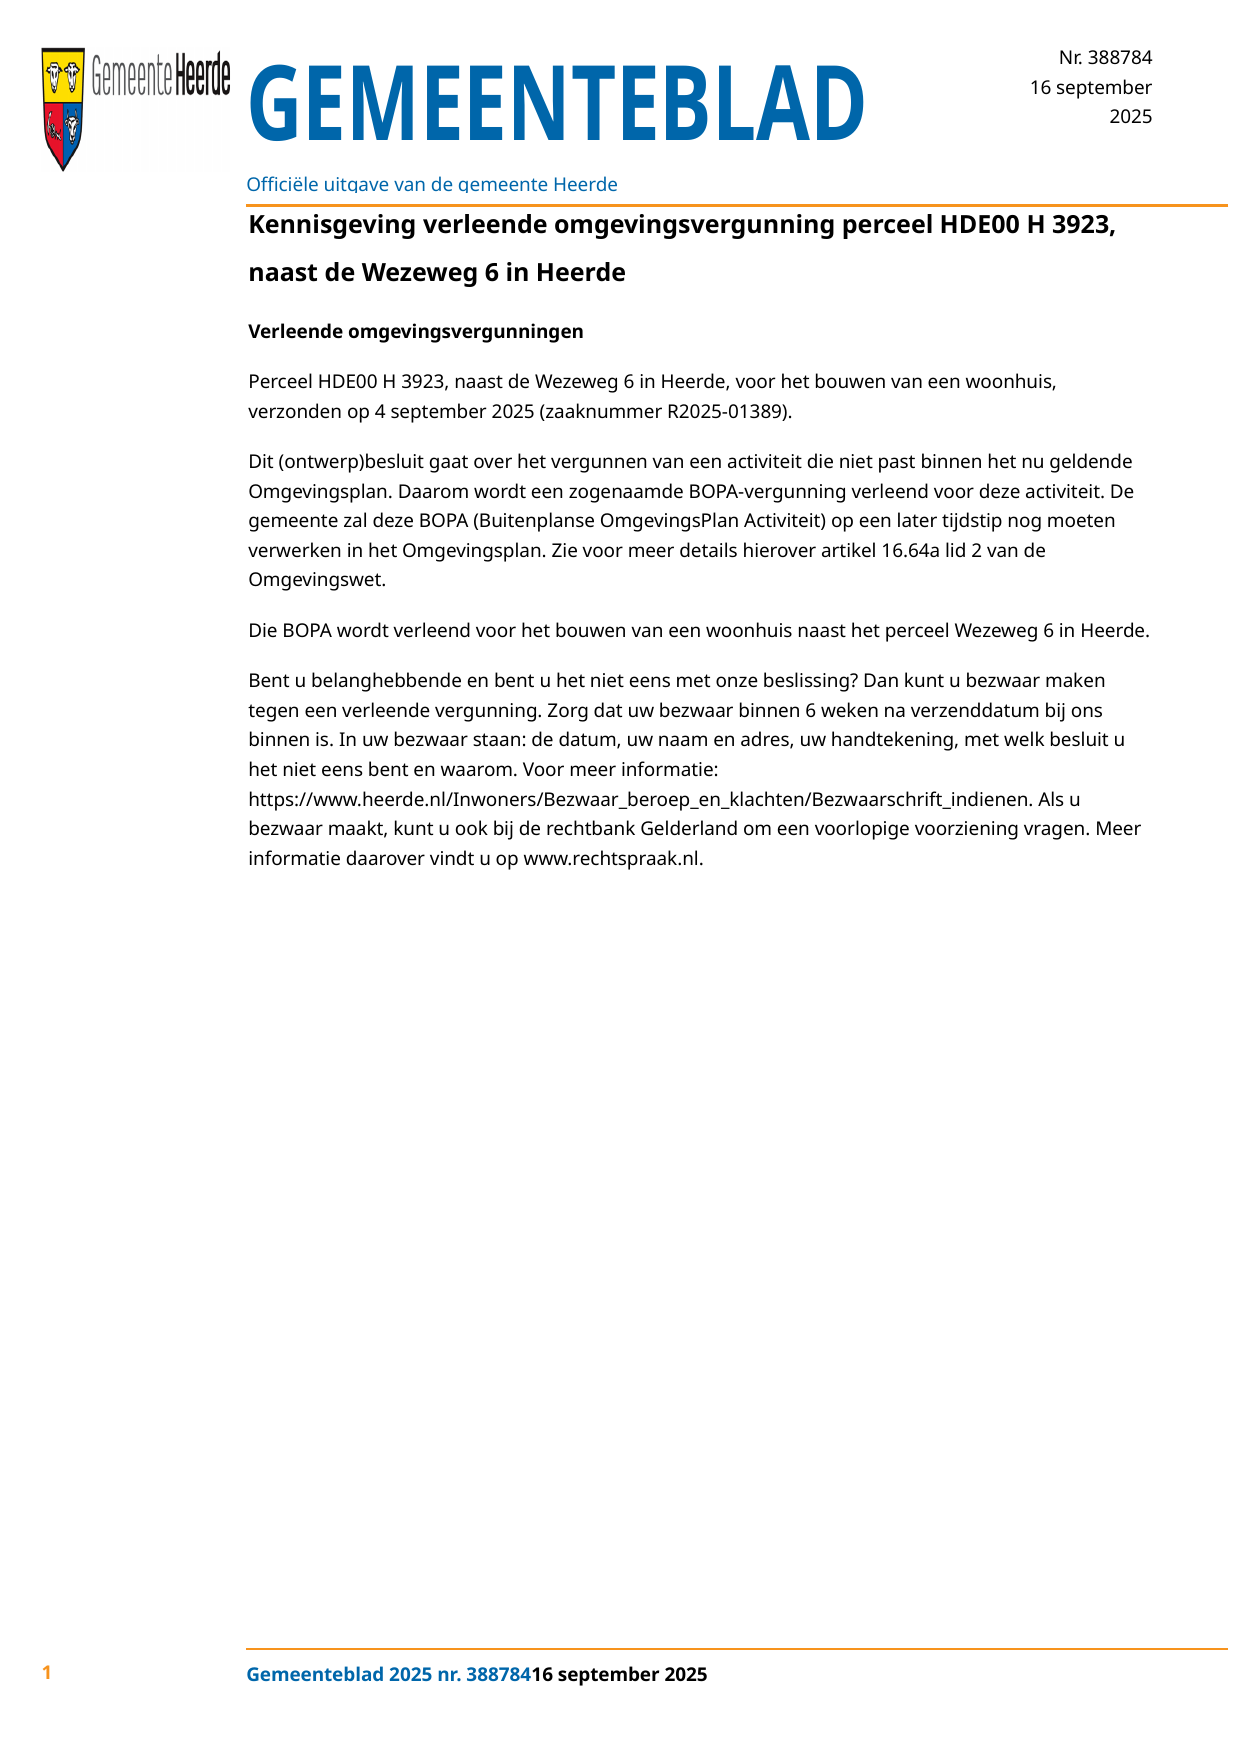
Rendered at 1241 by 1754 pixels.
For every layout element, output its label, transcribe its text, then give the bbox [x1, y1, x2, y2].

text Kennisgeving verleende omgevingsvergunning perceel HDE00 H 3923, naast de Wezeweg 6 in Heerde [248, 207, 1152, 288]
text Bent u belanghebbende en bent u het niet eens met onze beslissing? Dan kunt u bezwaar maken tegen een verleende vergunning. Zorg dat uw bezwaar binnen 6 weken na verzenddatum bij ons binnen is. In uw bezwaar staan: de datum, uw naam en adres, uw handtekening, met welk besluit u het niet eens bent en waarom. Voor meer informatie: https://www.heerde.nl/Inwoners/Bezwaar_beroep_en_klachten/Bezwaarschrift_indienen. Als u bezwaar maakt, kunt u ook bij de rechtbank Gelderland om een voorlopige voorziening vragen. Meer informatie daarover vindt u op www.rechtspraak.nl. [248, 667, 1152, 871]
text Dit (ontwerp)besluit gaat over het vergunnen van een activiteit die niet past binnen het nu geldende Omgevingsplan. Daarom wordt een zogenaamde BOPA-vergunning verleend voor deze activiteit. De gemeente zal deze BOPA (Buitenplanse OmgevingsPlan Activiteit) op een later tijdstip nog moeten verwerken in het Omgevingsplan. Zie voor meer details hierover artikel 16.64a lid 2 van de Omgevingswet. [248, 448, 1152, 592]
text Verleende omgevingsvergunningen [248, 318, 1152, 344]
picture [41, 47, 231, 172]
text Die BOPA wordt verleend voor het bouwen van een woonhuis naast het perceel Wezeweg 6 in Heerde. [248, 617, 1152, 643]
text Perceel HDE00 H 3923, naast de Wezeweg 6 in Heerde, voor het bouwen van een woonhuis, verzonden op 4 september 2025 (zaaknummer R2025-01389). [248, 368, 1152, 424]
